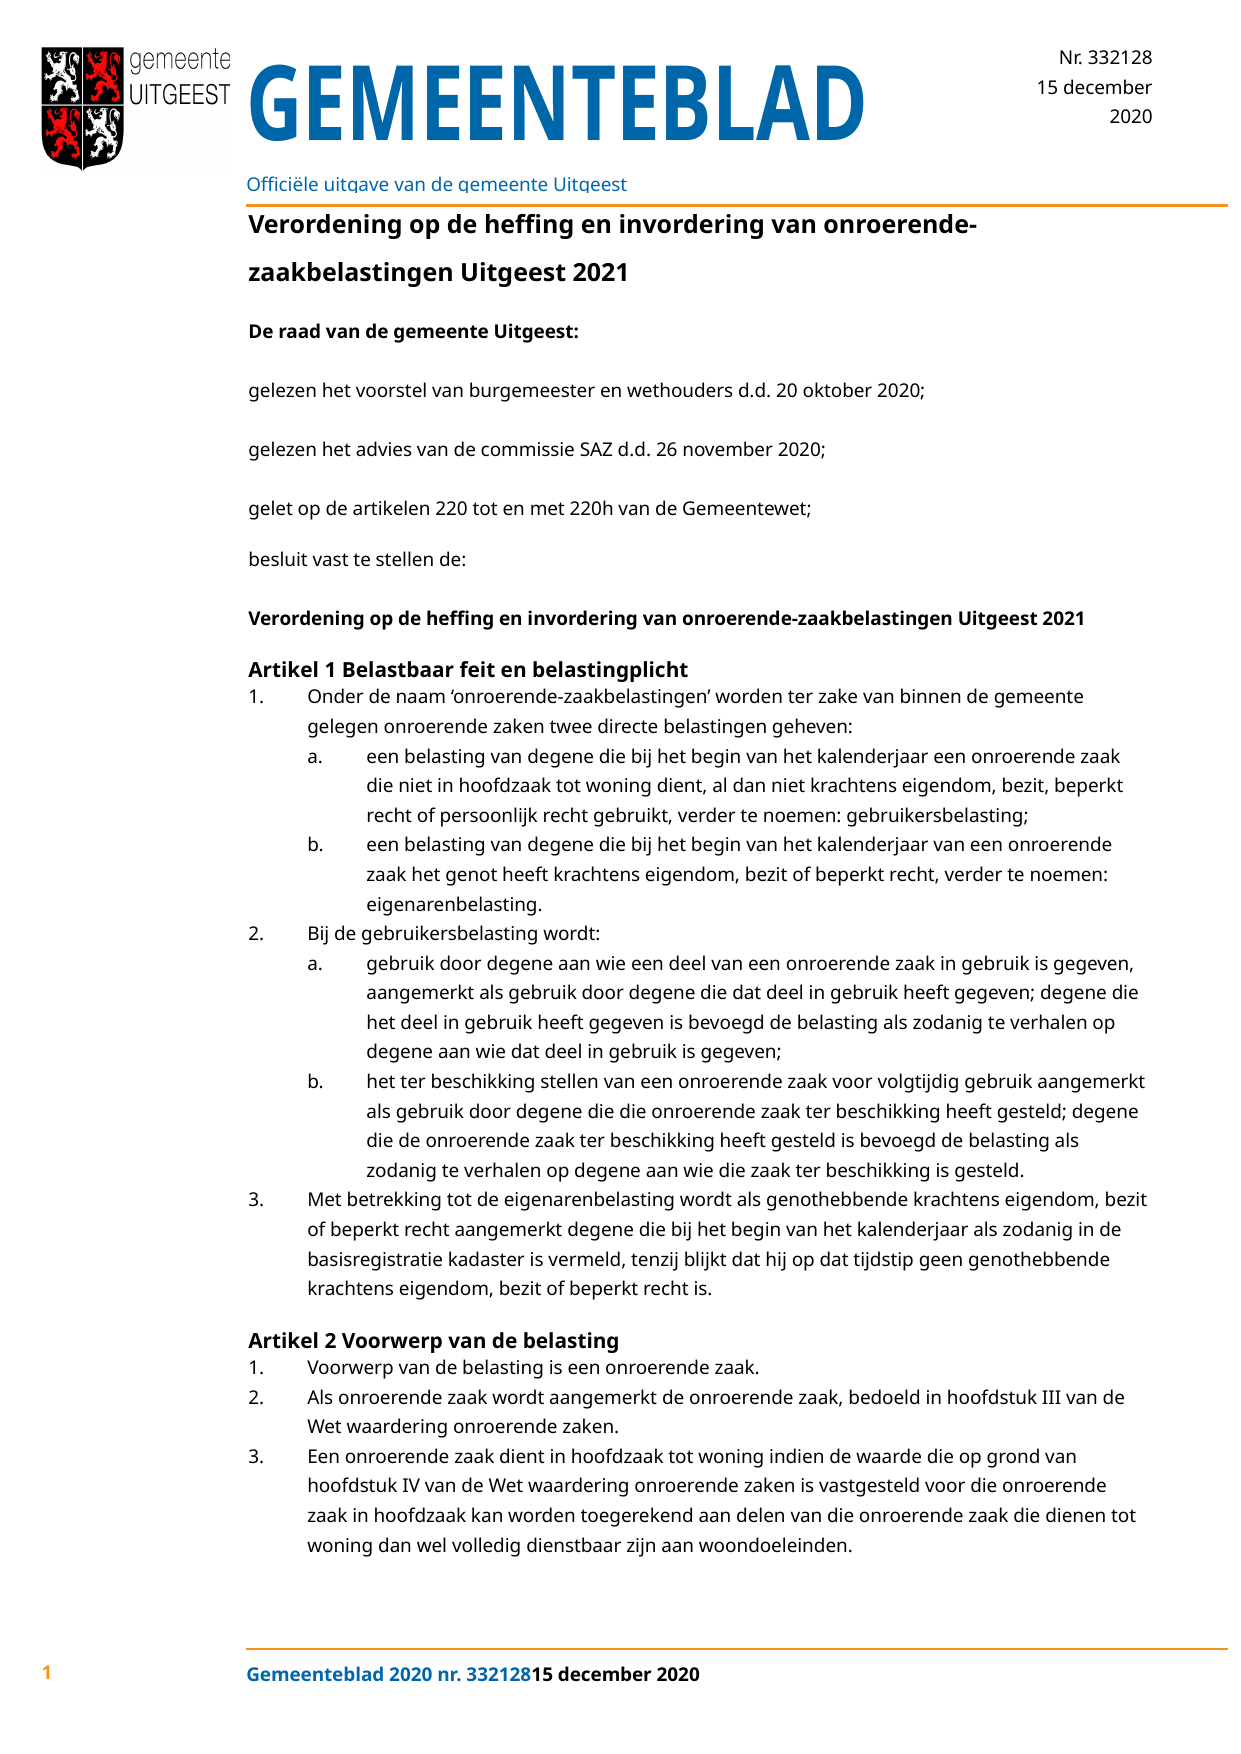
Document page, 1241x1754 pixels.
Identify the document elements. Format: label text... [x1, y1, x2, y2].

list Als onroerende zaak wordt aangemerkt de onroerende zaak, bedoeld in hoofdstuk III van de Wet waardering onroerende zaken. [248, 1384, 1152, 1439]
picture [41, 47, 231, 172]
text gelet op de artikelen 220 tot en met 220h van de Gemeentewet; [248, 495, 1152, 521]
text gelezen het voorstel van burgemeester en wethouders d.d. 20 oktober 2020; [248, 377, 1152, 403]
text besluit vast te stellen de: [248, 546, 1152, 571]
list Bij de gebruikersbelasting wordt: [248, 920, 1152, 946]
text De raad van de gemeente Uitgeest: [248, 318, 1152, 344]
list een belasting van degene die bij het begin van het kalenderjaar een onroerende zaak die niet in hoofdzaak tot woning dient, al dan niet krachtens eigendom, bezit, beperkt recht of persoonlijk recht gebruikt, verder te noemen: gebruikersbelasting; [307, 743, 1152, 828]
list een belasting van degene die bij het begin van het kalenderjaar van een onroerende zaak het genot heeft krachtens eigendom, bezit of beperkt recht, verder te noemen: eigenarenbelasting. [307, 832, 1152, 917]
list gebruik door degene aan wie een deel van een onroerende zaak in gebruik is gegeven, aangemerkt als gebruik door degene die dat deel in gebruik heeft gegeven; degene die het deel in gebruik heeft gegeven is bevoegd de belasting als zodanig te verhalen op degene aan wie dat deel in gebruik is gegeven; [307, 950, 1152, 1064]
list het ter beschikking stellen van een onroerende zaak voor volgtijdig gebruik aangemerkt als gebruik door degene die die onroerende zaak ter beschikking heeft gesteld; degene die de onroerende zaak ter beschikking heeft gesteld is bevoegd de belasting als zodanig te verhalen op degene aan wie die zaak ter beschikking is gesteld. [307, 1068, 1152, 1183]
list Een onroerende zaak dient in hoofdzaak tot woning indien de waarde die op grond van hoofdstuk IV van de Wet waardering onroerende zaken is vastgesteld voor die onroerende zaak in hoofdzaak kan worden toegerekend aan delen van die onroerende zaak die dienen tot woning dan wel volledig dienstbaar zijn aan woondoeleinden. [248, 1443, 1152, 1557]
text Artikel 1 Belastbaar feit en belastingplicht [248, 655, 1152, 684]
list Onder de naam ‘onroerende-zaakbelastingen’ worden ter zake van binnen de gemeente gelegen onroerende zaken twee directe belastingen geheven: [248, 684, 1152, 739]
text Verordening op de heffing en invordering van onroerende-zaakbelastingen Uitgeest 2021 [248, 207, 1152, 288]
list Met betrekking tot de eigenarenbelasting wordt als genothebbende krachtens eigendom, bezit of beperkt recht aangemerkt degene die bij het begin van het kalenderjaar als zodanig in de basisregistratie kadaster is vermeld, tenzij blijkt dat hij op dat tijdstip geen genothebbende krachtens eigendom, bezit of beperkt recht is. [248, 1187, 1152, 1301]
text gelezen het advies van de commissie SAZ d.d. 26 november 2020; [248, 436, 1152, 462]
text Verordening op de heffing en invordering van onroerende-zaakbelastingen Uitgeest 2021 [248, 605, 1152, 631]
list Voorwerp van de belasting is een onroerende zaak. [248, 1354, 1152, 1380]
text Artikel 2 Voorwerp van de belasting [248, 1326, 1152, 1354]
